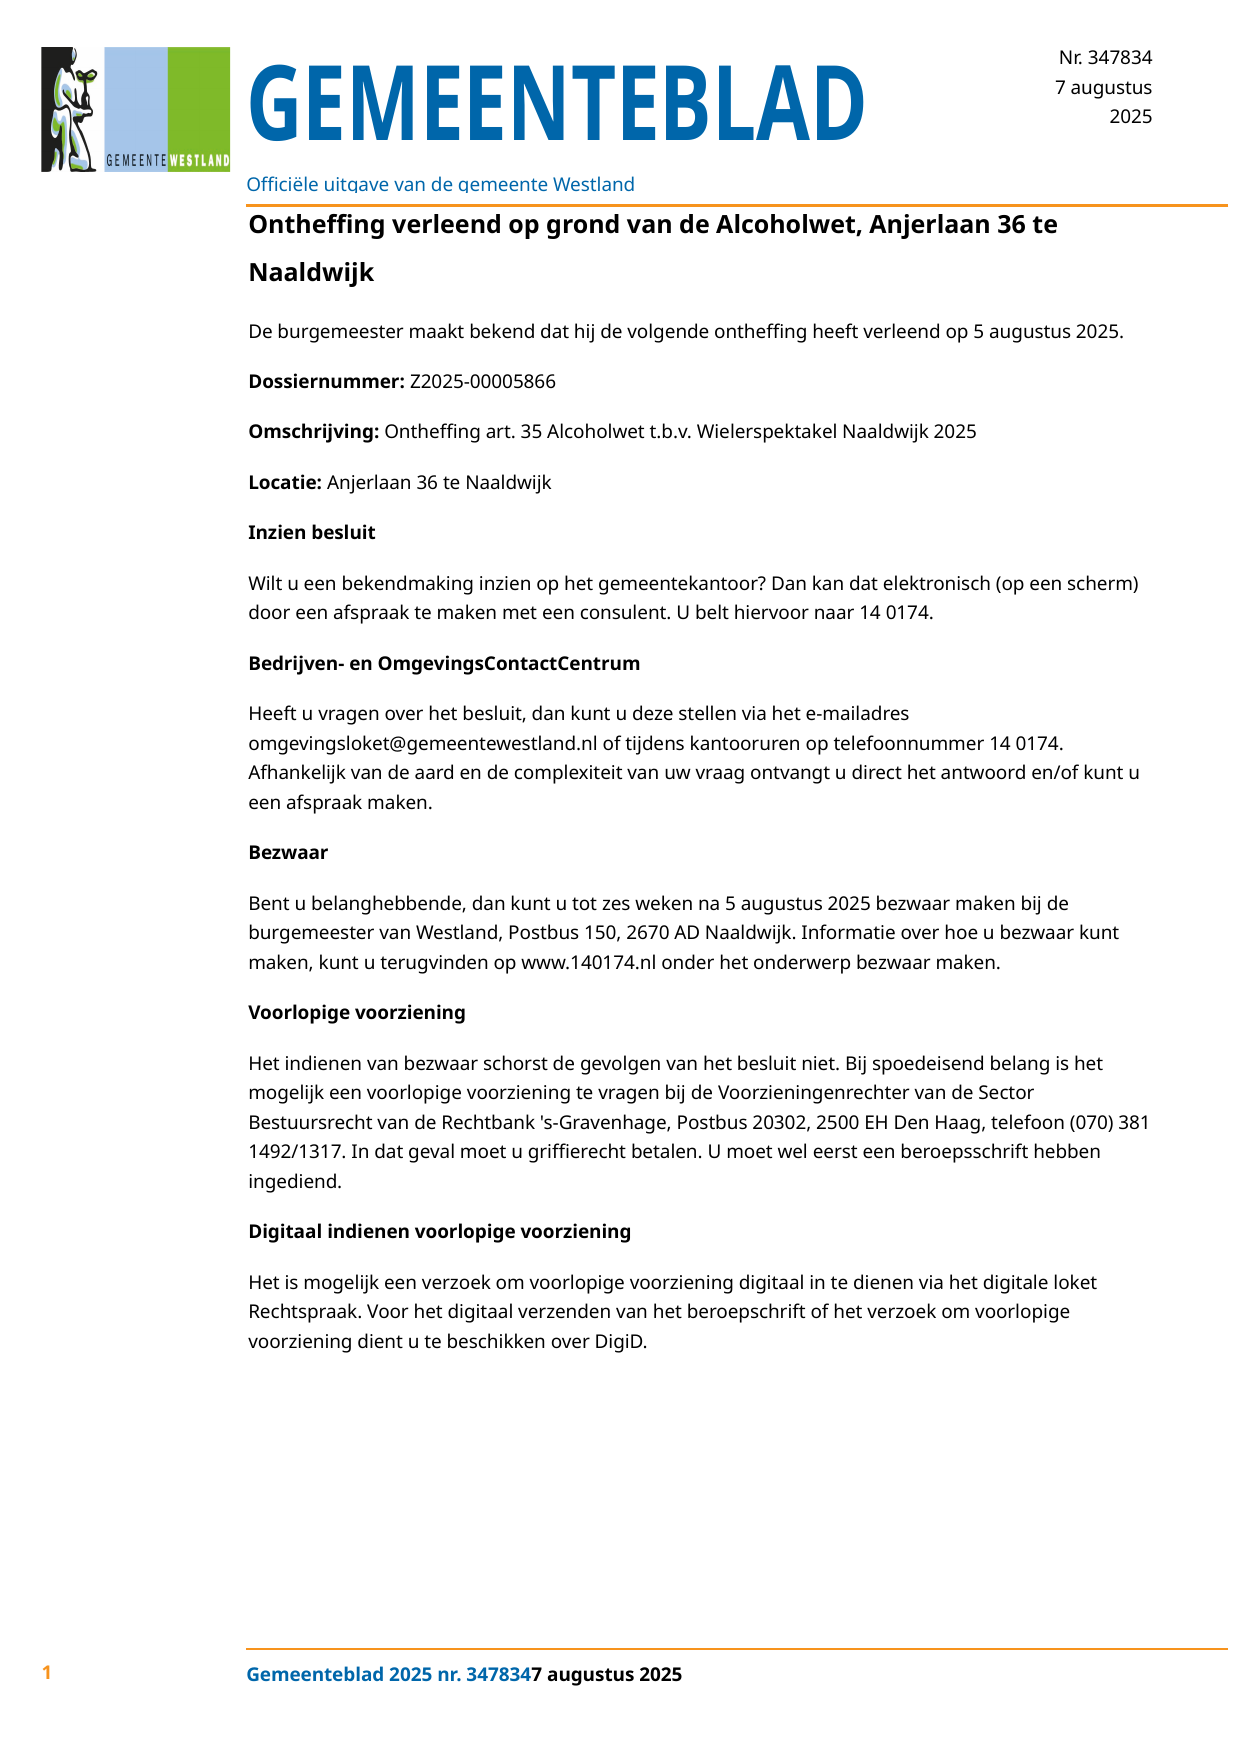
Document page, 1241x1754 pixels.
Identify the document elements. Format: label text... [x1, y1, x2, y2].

text Voorlopige voorziening [248, 999, 1152, 1025]
text De burgemeester maakt bekend dat hij de volgende ontheffing heeft verleend op 5 augustus 2025. [248, 318, 1152, 344]
text Het indienen van bezwaar schorst de gevolgen van het besluit niet. Bij spoedeisend belang is het mogelijk een voorlopige voorziening te vragen bij de Voorzieningenrechter van de Sector Bestuursrecht van de Rechtbank 's-Gravenhage, Postbus 20302, 2500 EH Den Haag, telefoon (070) 381 1492/1317. In dat geval moet u griffierecht betalen. U moet wel eerst een beroepsschrift hebben ingediend. [248, 1050, 1152, 1194]
text Bent u belanghebbende, dan kunt u tot zes weken na 5 augustus 2025 bezwaar maken bij de burgemeester van Westland, Postbus 150, 2670 AD Naaldwijk. Informatie over hoe u bezwaar kunt maken, kunt u terugvinden op www.140174.nl onder het onderwerp bezwaar maken. [248, 890, 1152, 975]
text Het is mogelijk een verzoek om voorlopige voorziening digitaal in te dienen via het digitale loket Rechtspraak. Voor het digitaal verzenden van het beroepschrift of het verzoek om voorlopige voorziening dient u te beschikken over DigiD. [248, 1269, 1152, 1354]
text Digitaal indienen voorlopige voorziening [248, 1219, 1152, 1244]
text Locatie: Anjerlaan 36 te Naaldwijk [248, 469, 1152, 495]
text Omschrijving: Ontheffing art. 35 Alcoholwet t.b.v. Wielerspektakel Naaldwijk 2025 [248, 419, 1152, 444]
text Bedrijven- en OmgevingsContactCentrum [248, 650, 1152, 676]
text Ontheffing verleend op grond van de Alcoholwet, Anjerlaan 36 te Naaldwijk [248, 207, 1152, 288]
text Dossiernummer: Z2025-00005866 [248, 368, 1152, 394]
text Heeft u vragen over het besluit, dan kunt u deze stellen via het e-mailadres omgevingsloket@gemeentewestland.nl of tijdens kantooruren op telefoonnummer 14 0174. Afhankelijk van de aard en de complexiteit van uw vraag ontvangt u direct het antwoord en/of kunt u een afspraak maken. [248, 700, 1152, 815]
picture [41, 47, 231, 172]
text Wilt u een bekendmaking inzien op het gemeentekantoor? Dan kan dat elektronisch (op een scherm) door een afspraak te maken met een consulent. U belt hiervoor naar 14 0174. [248, 570, 1152, 625]
text Inzien besluit [248, 519, 1152, 545]
text Bezwaar [248, 839, 1152, 865]
